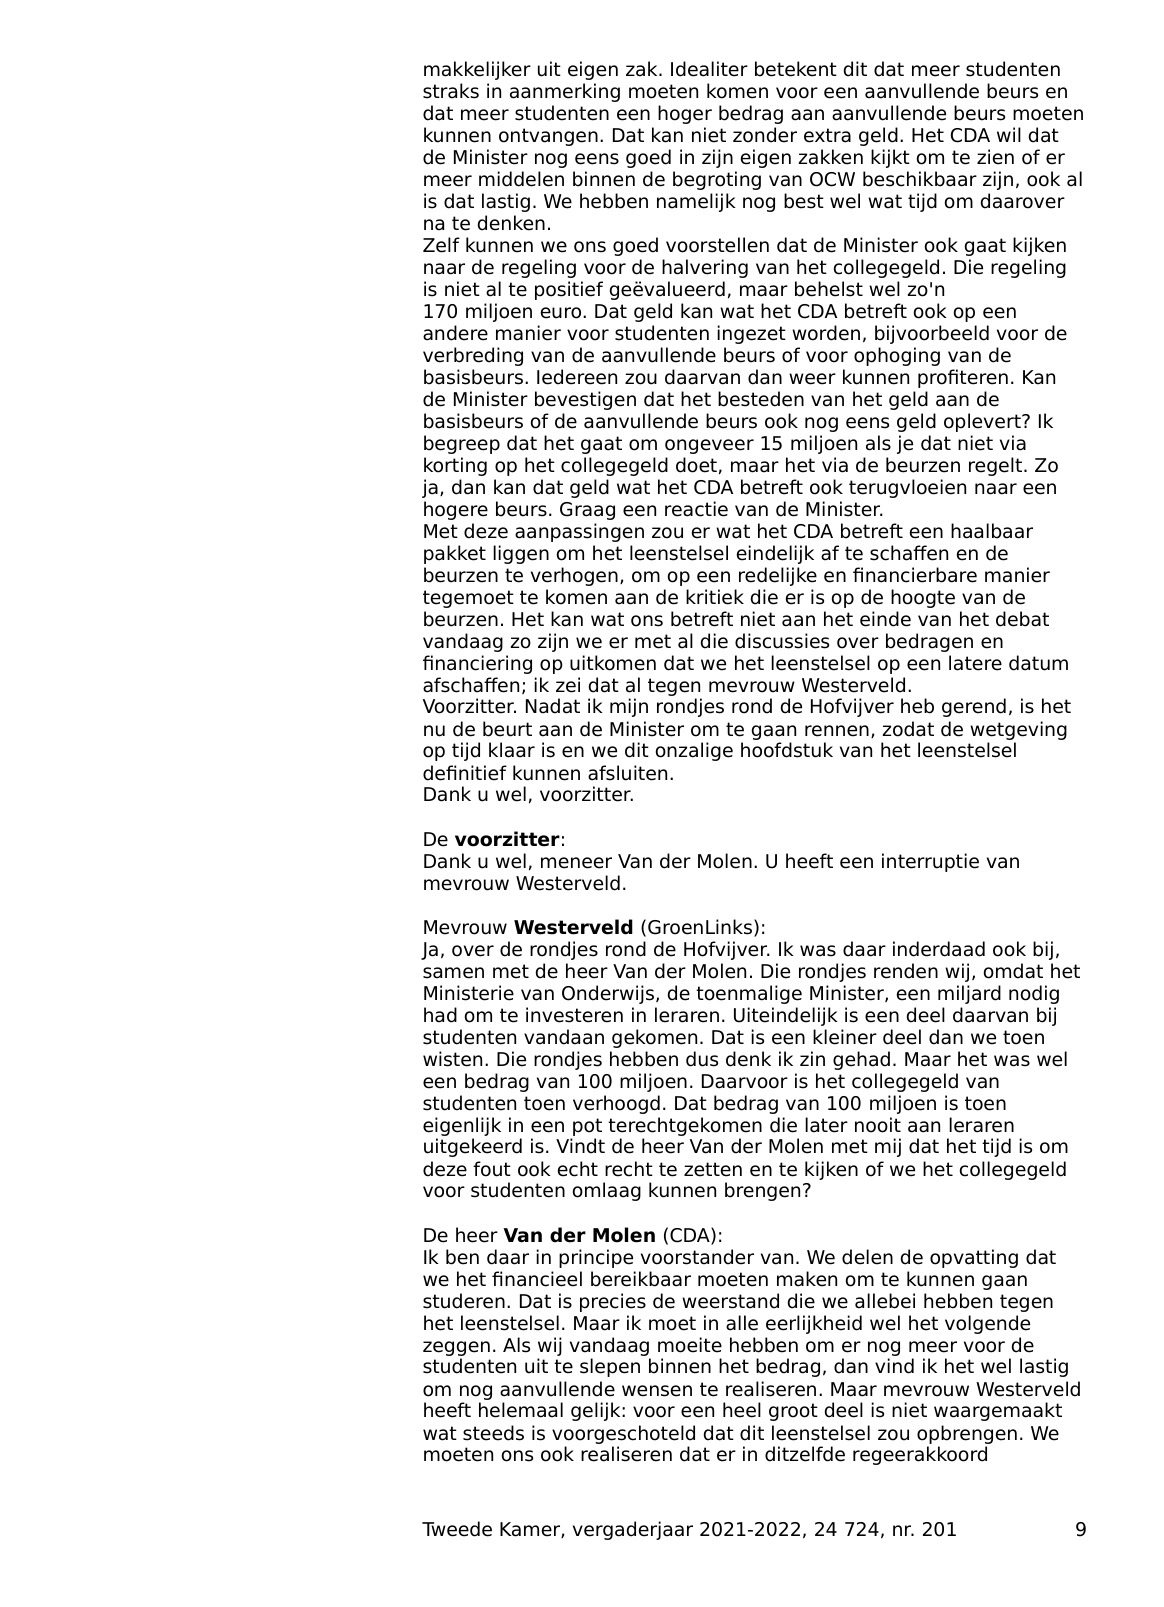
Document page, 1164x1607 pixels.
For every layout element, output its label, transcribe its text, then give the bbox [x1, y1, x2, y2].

text De heer Van der Molen (CDA): [422, 1224, 1087, 1247]
text makkelijker uit eigen zak. Idealiter betekent dit dat meer studenten straks in aanmerking moeten komen voor een aanvullende beurs en dat meer studenten een hoger bedrag aan aanvullende beurs moeten kunnen ontvangen. Dat kan niet zonder extra geld. Het CDA wil dat de Minister nog eens goed in zijn eigen zakken kijkt om te zien of er meer middelen binnen de begroting van OCW beschikbaar zijn, ook al is dat lastig. We hebben namelijk nog best wel wat tijd om daarover na te denken. [422, 59, 1087, 235]
text Dank u wel, voorzitter. [422, 784, 1087, 806]
text Mevrouw Westerveld (GroenLinks): [422, 917, 1087, 939]
text Zelf kunnen we ons goed voorstellen dat de Minister ook gaat kijken naar de regeling voor de halvering van het collegegeld. Die regeling is niet al te positief geëvalueerd, maar behelst wel zo'n 170 miljoen euro. Dat geld kan wat het CDA betreft ook op een andere manier voor studenten ingezet worden, bijvoorbeeld voor de verbreding van de aanvullende beurs of voor ophoging van de basisbeurs. Iedereen zou daarvan dan weer kunnen profiteren. Kan de Minister bevestigen dat het besteden van het geld aan de basisbeurs of de aanvullende beurs ook nog eens geld oplevert? Ik begreep dat het gaat om ongeveer 15 miljoen als je dat niet via korting op het collegegeld doet, maar het via de beurzen regelt. Zo ja, dan kan dat geld wat het CDA betreft ook terugvloeien naar een hogere beurs. Graag een reactie van de Minister. [422, 235, 1087, 521]
text Dank u wel, meneer Van der Molen. U heeft een interruptie van mevrouw Westerveld. [422, 851, 1087, 894]
text Ik ben daar in principe voorstander van. We delen de opvatting dat we het financieel bereikbaar moeten maken om te kunnen gaan studeren. Dat is precies de weerstand die we allebei hebben tegen het leenstelsel. Maar ik moet in alle eerlijkheid wel het volgende zeggen. Als wij vandaag moeite hebben om er nog meer voor de studenten uit te slepen binnen het bedrag, dan vind ik het wel lastig om nog aanvullende wensen te realiseren. Maar mevrouw Westerveld heeft helemaal gelijk: voor een heel groot deel is niet waargemaakt wat steeds is voorgeschoteld dat dit leenstelsel zou opbrengen. We moeten ons ook realiseren dat er in ditzelfde regeerakkoord [422, 1247, 1087, 1466]
text Ja, over de rondjes rond de Hofvijver. Ik was daar inderdaad ook bij, samen met de heer Van der Molen. Die rondjes renden wij, omdat het Ministerie van Onderwijs, de toenmalige Minister, een miljard nodig had om te investeren in leraren. Uiteindelijk is een deel daarvan bij studenten vandaan gekomen. Dat is een kleiner deel dan we toen wisten. Die rondjes hebben dus denk ik zin gehad. Maar het was wel een bedrag van 100 miljoen. Daarvoor is het collegegeld van studenten toen verhoogd. Dat bedrag van 100 miljoen is toen eigenlijk in een pot terechtgekomen die later nooit aan leraren uitgekeerd is. Vindt de heer Van der Molen met mij dat het tijd is om deze fout ook echt recht te zetten en te kijken of we het collegegeld voor studenten omlaag kunnen brengen? [422, 939, 1087, 1202]
text De voorzitter: [422, 828, 1087, 851]
text Voorzitter. Nadat ik mijn rondjes rond de Hofvijver heb gerend, is het nu de beurt aan de Minister om te gaan rennen, zodat de wetgeving op tijd klaar is en we dit onzalige hoofdstuk van het leenstelsel definitief kunnen afsluiten. [422, 696, 1087, 784]
text Met deze aanpassingen zou er wat het CDA betreft een haalbaar pakket liggen om het leenstelsel eindelijk af te schaffen en de beurzen te verhogen, om op een redelijke en financierbare manier tegemoet te komen aan de kritiek die er is op de hoogte van de beurzen. Het kan wat ons betreft niet aan het einde van het debat vandaag zo zijn we er met al die discussies over bedragen en financiering op uitkomen dat we het leenstelsel op een latere datum afschaffen; ik zei dat al tegen mevrouw Westerveld. [422, 521, 1087, 696]
